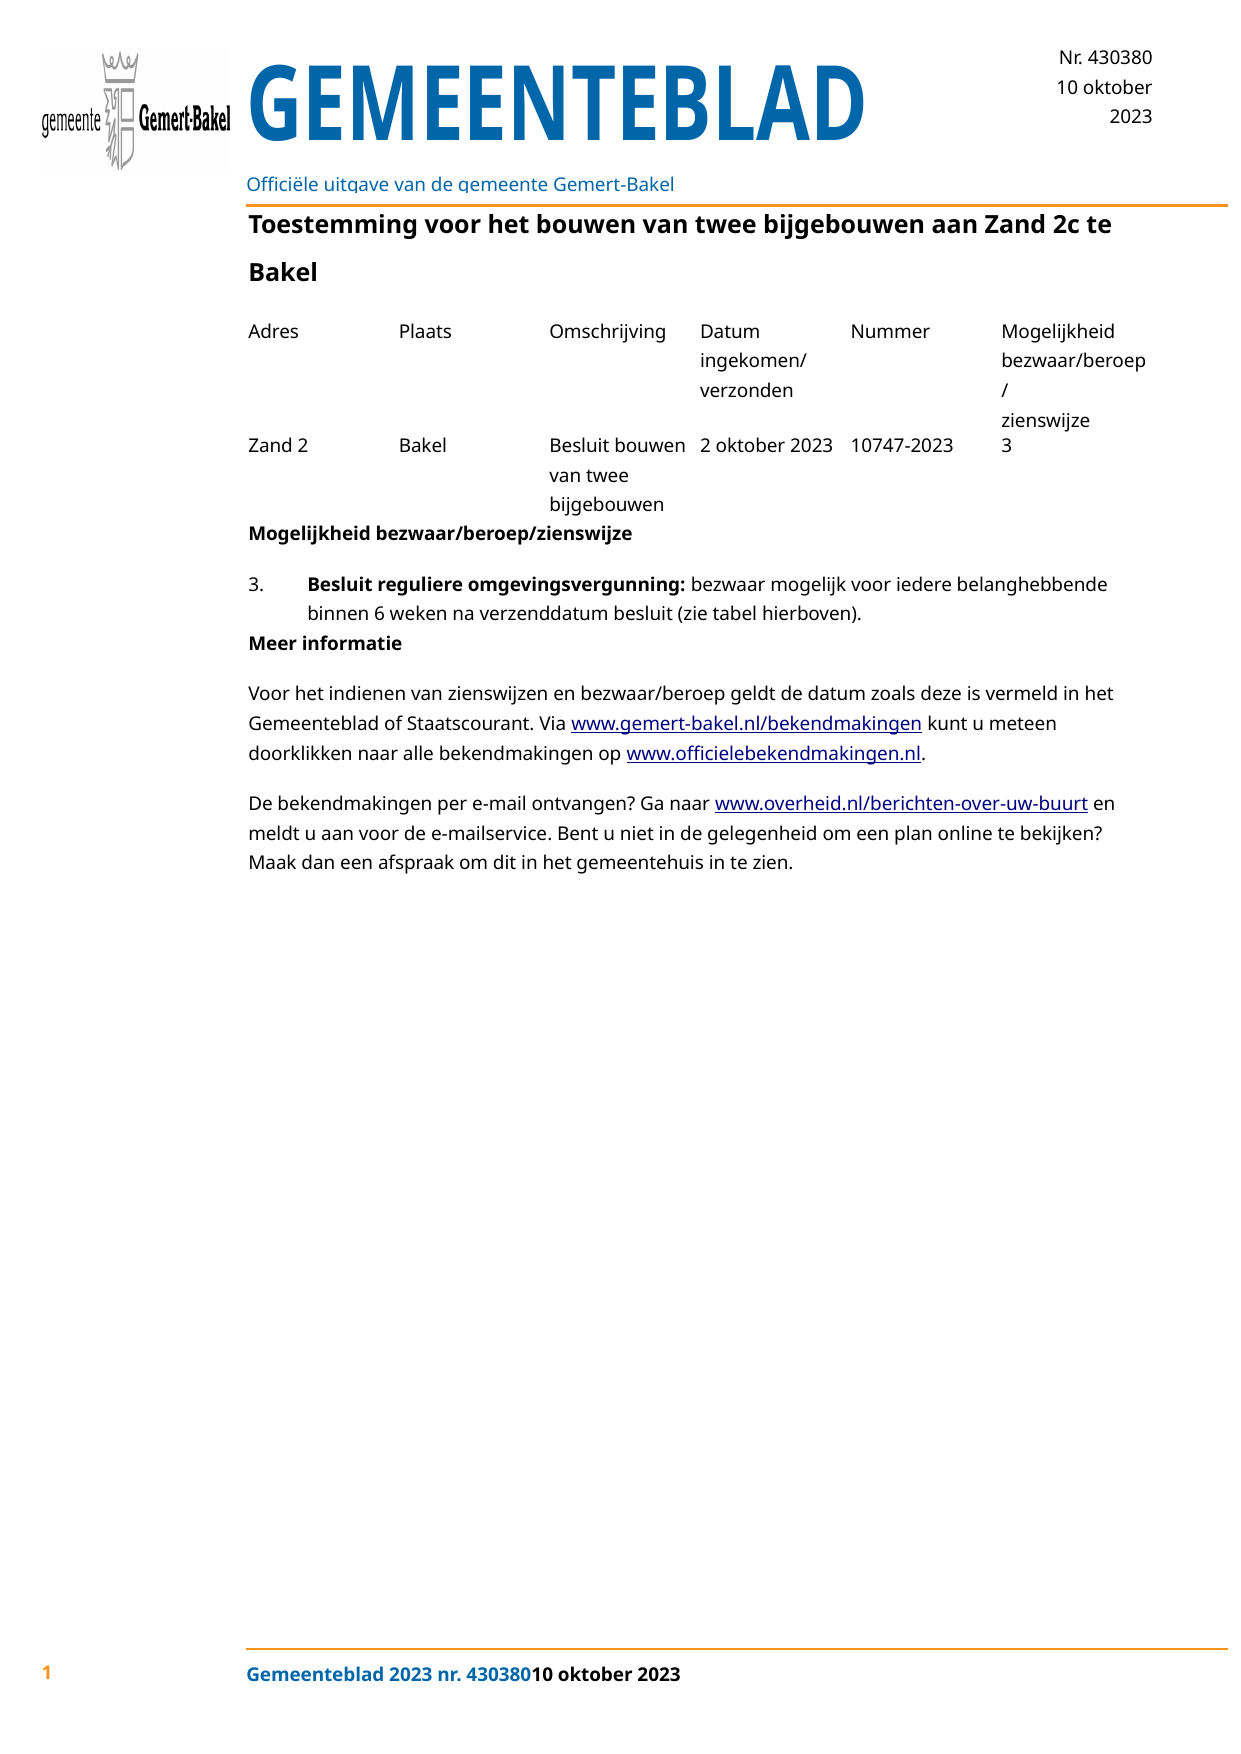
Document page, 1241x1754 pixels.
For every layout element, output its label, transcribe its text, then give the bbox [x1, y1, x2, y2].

table_header Plaats [399, 318, 549, 432]
picture [41, 47, 231, 172]
table_header Mogelijkheid bezwaar/beroep/ zienswijze [1001, 318, 1152, 432]
table_cell Zand 2 [248, 433, 398, 517]
table_cell Bakel [399, 433, 549, 517]
table_cell 3 [1001, 433, 1152, 517]
table_header Adres [248, 318, 398, 432]
table_cell Besluit bouwen van twee bijgebouwen [549, 433, 700, 517]
table_cell 10747-2023 [850, 433, 1001, 517]
table_header Omschrijving [549, 318, 700, 432]
text Mogelijkheid bezwaar/beroep/zienswijze [248, 521, 1152, 546]
list Besluit reguliere omgevingsvergunning: bezwaar mogelijk voor iedere belanghebbende binnen 6 weken na verzenddatum besluit (zie tabel hierboven). [248, 571, 1152, 626]
table_header Datum ingekomen/ verzonden [700, 318, 850, 432]
text Voor het indienen van zienswijzen en bezwaar/beroep geldt de datum zoals deze is vermeld in het Gemeenteblad of Staatscourant. Via www.gemert-bakel.nl/bekendmakingen kunt u meteen doorklikken naar alle bekendmakingen op www.officielebekendmakingen.nl. [248, 681, 1152, 766]
text Toestemming voor het bouwen van twee bijgebouwen aan Zand 2c te Bakel [248, 207, 1152, 288]
text De bekendmakingen per e-mail ontvangen? Ga naar www.overheid.nl/berichten-over-uw-buurt en meldt u aan voor de e-mailservice. Bent u niet in de gelegenheid om een plan online te bekijken? Maak dan een afspraak om dit in het gemeentehuis in te zien. [248, 790, 1152, 875]
text Meer informatie [248, 630, 1152, 656]
table_header Nummer [850, 318, 1001, 432]
table_cell 2 oktober 2023 [700, 433, 850, 517]
